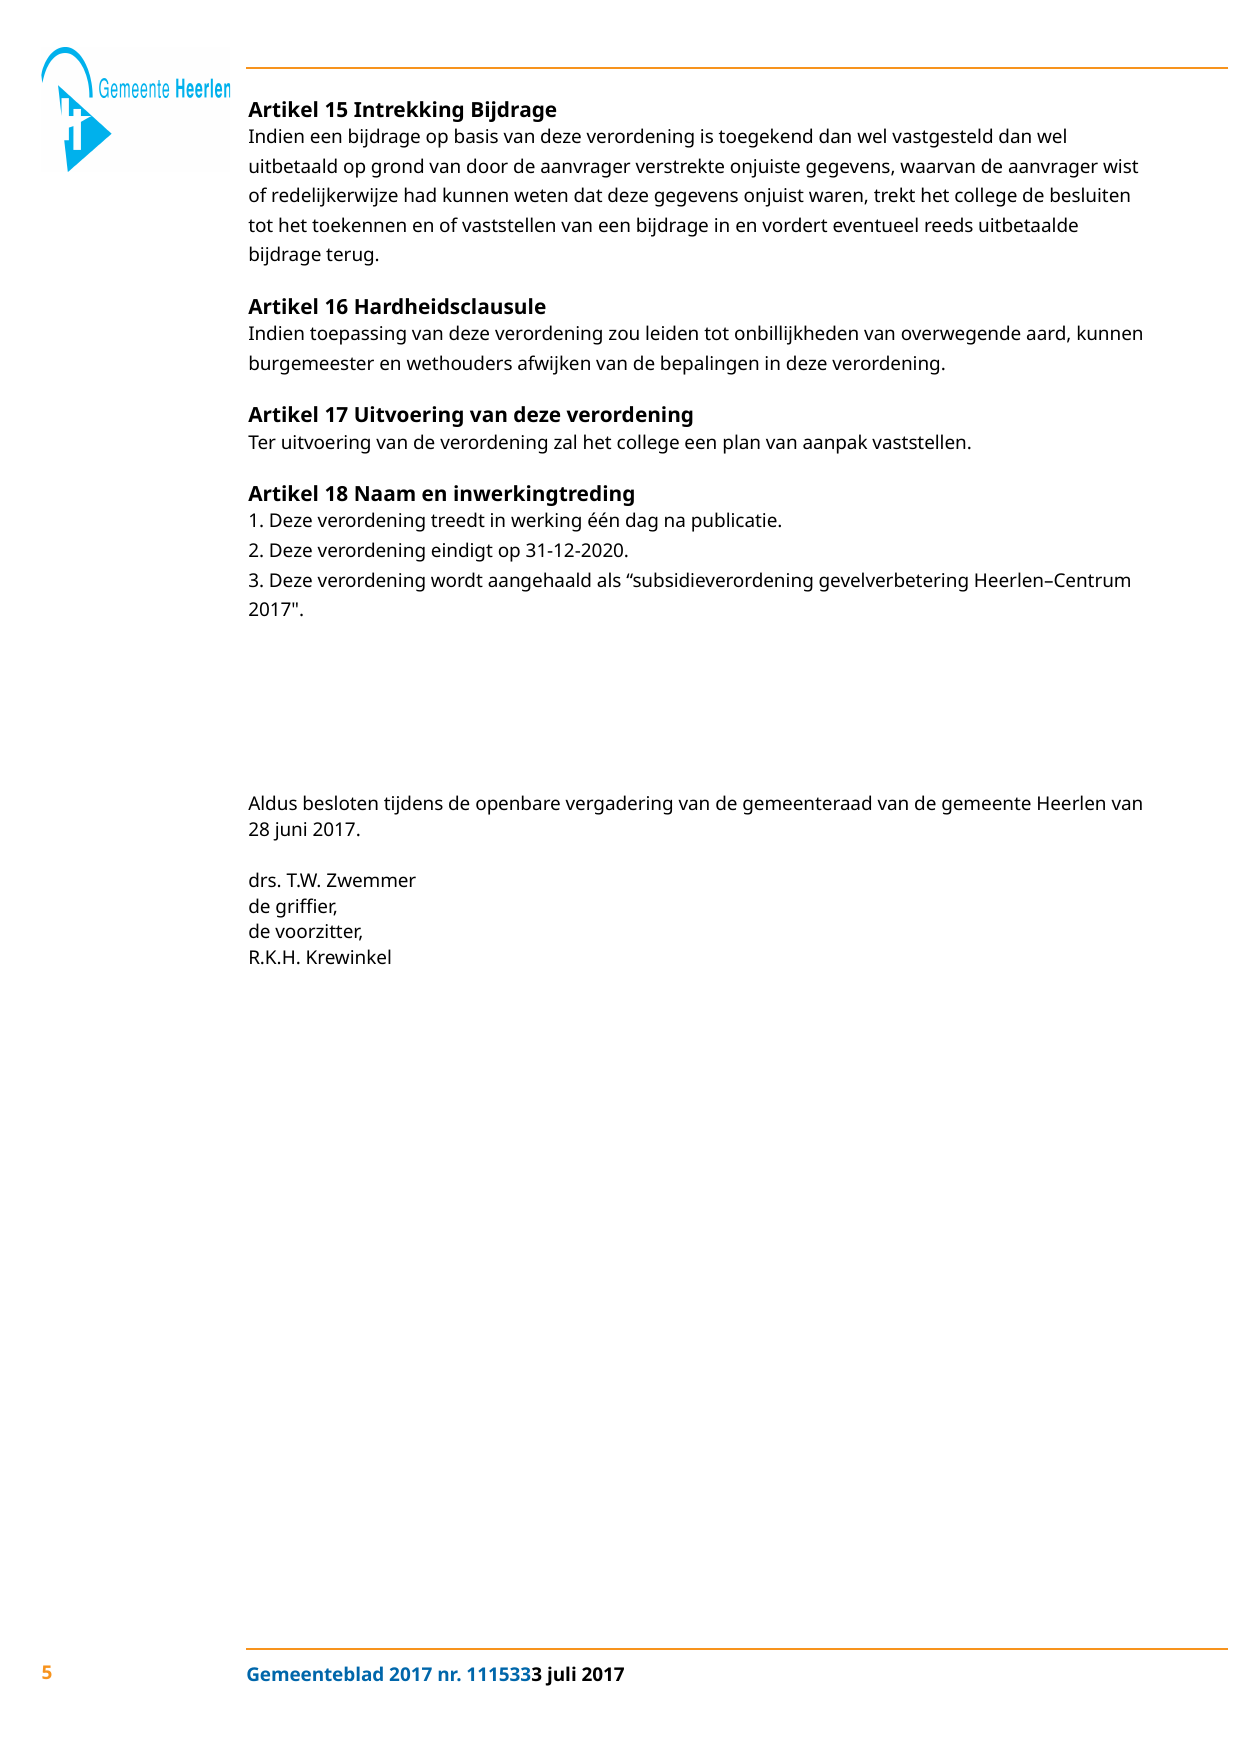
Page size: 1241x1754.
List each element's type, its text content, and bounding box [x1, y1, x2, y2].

text Indien een bijdrage op basis van deze verordening is toegekend dan wel vastgesteld dan wel uitbetaald op grond van door de aanvrager verstrekte onjuiste gegevens, waarvan de aanvrager wist of redelijkerwijze had kunnen weten dat deze gegevens onjuist waren, trekt het college de besluiten tot het toekennen en of vaststellen van een bijdrage in en vordert eventueel reeds uitbetaalde bijdrage terug. [248, 123, 1152, 267]
text Ter uitvoering van de verordening zal het college een plan van aanpak vaststellen. [248, 429, 1152, 454]
text de voorzitter, [248, 919, 1152, 944]
text 3. Deze verordening wordt aangehaald als “subsidieverordening gevelverbetering Heerlen–Centrum 2017". [248, 567, 1152, 622]
text Indien toepassing van deze verordening zou leiden tot onbillijkheden van overwegende aard, kunnen burgemeester en wethouders afwijken van de bepalingen in deze verordening. [248, 320, 1152, 376]
text R.K.H. Krewinkel [248, 944, 1152, 970]
text Artikel 16 Hardheidsclausule [248, 292, 1152, 320]
picture [41, 47, 58, 70]
text Artikel 18 Naam en inwerkingtreding [248, 479, 1152, 508]
picture [41, 47, 231, 172]
text 2. Deze verordening eindigt op 31-12-2020. [248, 537, 1152, 563]
text drs. T.W. Zwemmer [248, 867, 1152, 893]
text Aldus besloten tijdens de openbare vergadering van de gemeenteraad van de gemeente Heerlen van 28 juni 2017. [248, 790, 1152, 841]
text Artikel 17 Uitvoering van deze verordening [248, 400, 1152, 429]
text de griffier, [248, 893, 1152, 919]
text 1. Deze verordening treedt in werking één dag na publicatie. [248, 508, 1152, 533]
text Artikel 15 Intrekking Bijdrage [248, 95, 1152, 123]
